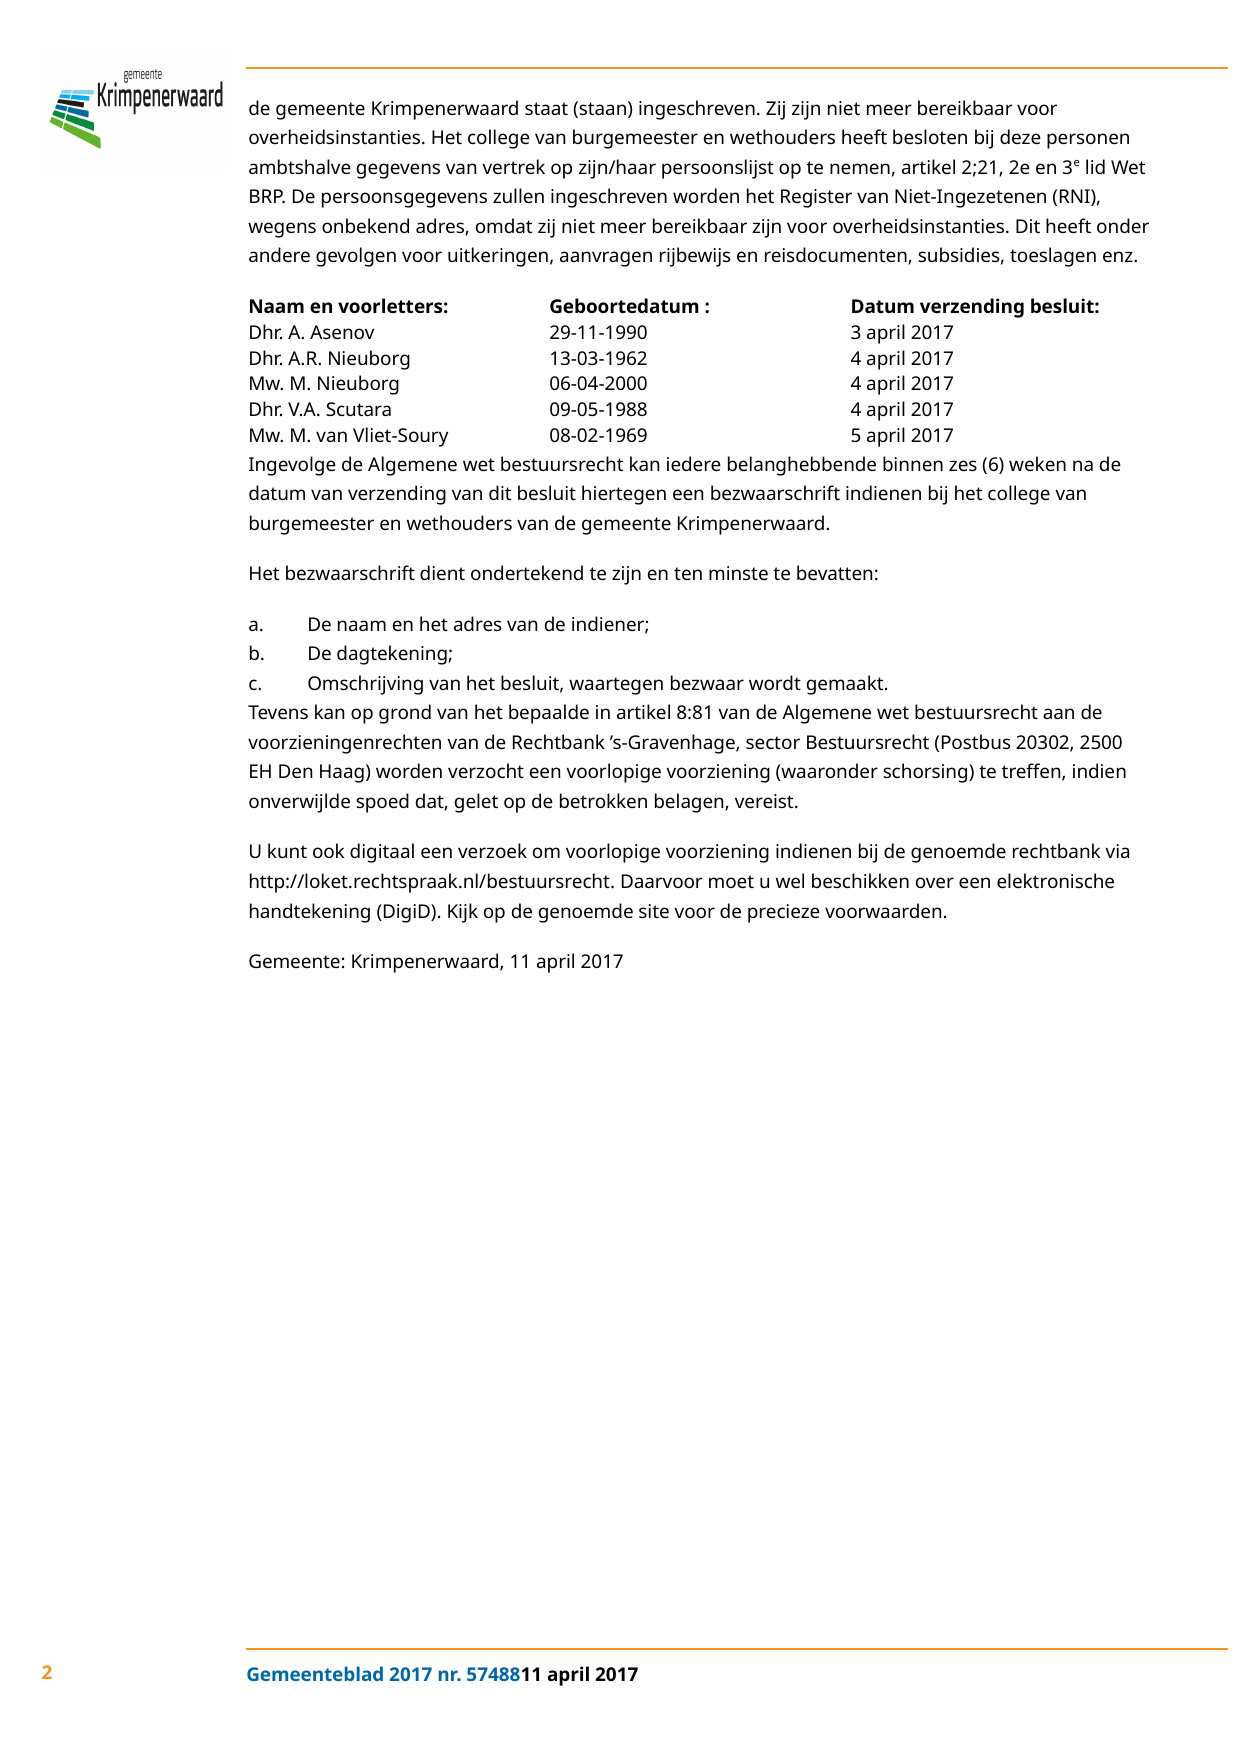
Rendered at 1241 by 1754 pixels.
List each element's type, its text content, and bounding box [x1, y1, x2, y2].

list De naam en het adres van de indiener; [248, 611, 1152, 637]
text U kunt ook digitaal een verzoek om voorlopige voorziening indienen bij de genoemde rechtbank via http://loket.rechtspraak.nl/bestuursrecht. Daarvoor moet u wel beschikken over een elektronische handtekening (DigiD). Kijk op de genoemde site voor de precieze voorwaarden. [248, 839, 1152, 924]
table_cell 08-02-1969 [549, 422, 850, 448]
table_cell 06-04-2000 [549, 370, 850, 396]
list De dagtekening; [248, 640, 1152, 666]
table_cell 09-05-1988 [549, 396, 850, 422]
table_cell Mw. M. van Vliet-Soury [248, 422, 549, 448]
text de gemeente Krimpenerwaard staat (staan) ingeschreven. Zij zijn niet meer bereikbaar voor overheidsinstanties. Het college van burgemeester en wethouders heeft besloten bij deze personen ambtshalve gegevens van vertrek op zijn/haar persoonslijst op te nemen, artikel 2;21, 2e en 3e lid Wet BRP. De persoonsgegevens zullen ingeschreven worden het Register van Niet-Ingezetenen (RNI), wegens onbekend adres, omdat zij niet meer bereikbaar zijn voor overheidsinstanties. Dit heeft onder andere gevolgen voor uitkeringen, aanvragen rijbewijs en reisdocumenten, subsidies, toeslagen enz. [248, 95, 1152, 268]
table_cell 4 april 2017 [850, 396, 1152, 422]
table_header Geboortedatum : [549, 293, 850, 319]
table_cell 13-03-1962 [549, 345, 850, 370]
table_cell 3 april 2017 [850, 319, 1152, 345]
table_cell 5 april 2017 [850, 422, 1152, 448]
table_cell Dhr. A. Asenov [248, 319, 549, 345]
text Het bezwaarschrift dient ondertekend te zijn en ten minste te bevatten: [248, 560, 1152, 586]
text Gemeente: Krimpenerwaard, 11 april 2017 [248, 948, 1152, 974]
text Ingevolge de Algemene wet bestuursrecht kan iedere belanghebbende binnen zes (6) weken na de datum van verzending van dit besluit hiertegen een bezwaarschrift indienen bij het college van burgemeester en wethouders van de gemeente Krimpenerwaard. [248, 451, 1152, 536]
table_header Datum verzending besluit: [850, 293, 1152, 319]
table_header Naam en voorletters: [248, 293, 549, 319]
table_cell Dhr. V.A. Scutara [248, 396, 549, 422]
table_cell Mw. M. Nieuborg [248, 370, 549, 396]
picture [41, 47, 231, 172]
table_cell 4 april 2017 [850, 370, 1152, 396]
list Omschrijving van het besluit, waartegen bezwaar wordt gemaakt. [248, 670, 1152, 696]
table_cell Dhr. A.R. Nieuborg [248, 345, 549, 370]
table_cell 4 april 2017 [850, 345, 1152, 370]
table_cell 29-11-1990 [549, 319, 850, 345]
text Tevens kan op grond van het bepaalde in artikel 8:81 van de Algemene wet bestuursrecht aan de voorzieningenrechten van de Rechtbank ’s-Gravenhage, sector Bestuursrecht (Postbus 20302, 2500 EH Den Haag) worden verzocht een voorlopige voorziening (waaronder schorsing) te treffen, indien onverwijlde spoed dat, gelet op de betrokken belagen, vereist. [248, 699, 1152, 814]
